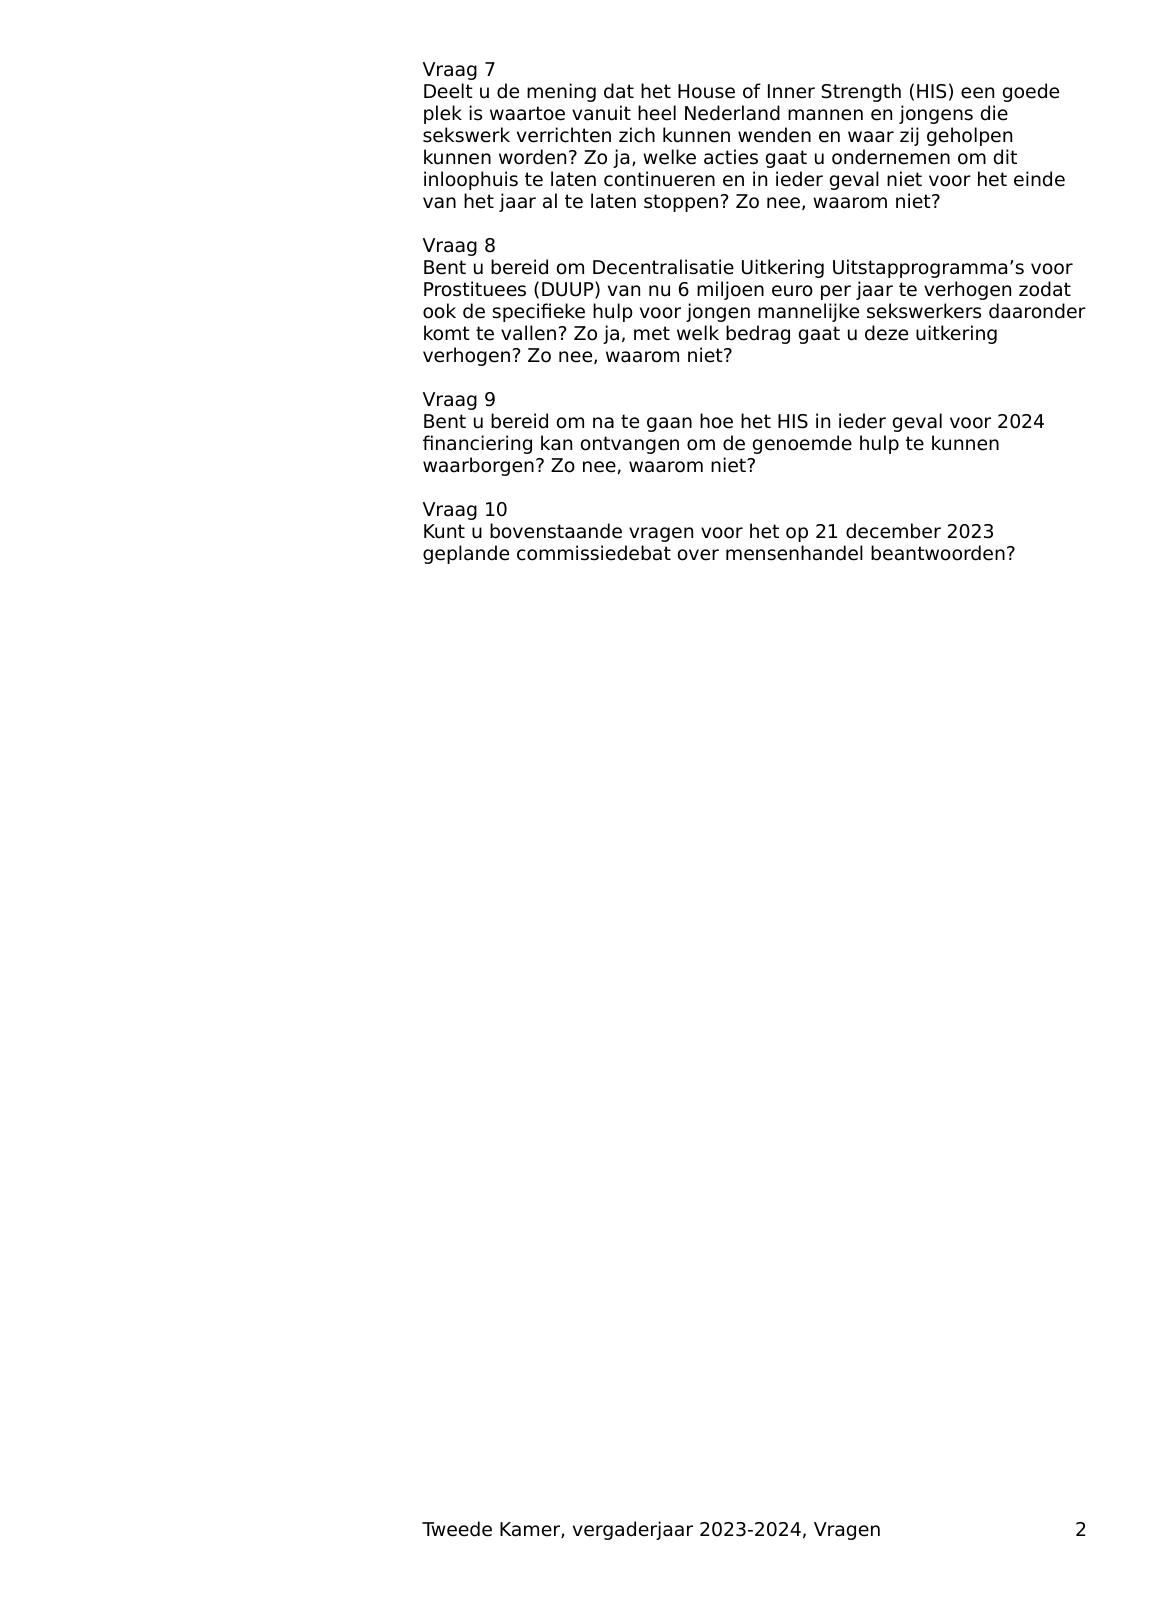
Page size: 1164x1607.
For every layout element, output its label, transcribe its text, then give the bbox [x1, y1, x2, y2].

text Bent u bereid om Decentralisatie Uitkering Uitstapprogramma’s voor Prostituees (DUUP) van nu 6 miljoen euro per jaar te verhogen zodat ook de specifieke hulp voor jongen mannelijke sekswerkers daaronder komt te vallen? Zo ja, met welk bedrag gaat u deze uitkering verhogen? Zo nee, waarom niet? [422, 257, 1087, 367]
text Bent u bereid om na te gaan hoe het HIS in ieder geval voor 2024 financiering kan ontvangen om de genoemde hulp te kunnen waarborgen? Zo nee, waarom niet? [422, 411, 1087, 477]
text Kunt u bovenstaande vragen voor het op 21 december 2023 geplande commissiedebat over mensenhandel beantwoorden? [422, 521, 1087, 565]
text Vraag 8 [422, 235, 1087, 257]
text Vraag 7 [422, 59, 1087, 81]
text Vraag 9 [422, 389, 1087, 411]
text Vraag 10 [422, 499, 1087, 521]
text Deelt u de mening dat het House of Inner Strength (HIS) een goede plek is waartoe vanuit heel Nederland mannen en jongens die sekswerk verrichten zich kunnen wenden en waar zij geholpen kunnen worden? Zo ja, welke acties gaat u ondernemen om dit inloophuis te laten continueren en in ieder geval niet voor het einde van het jaar al te laten stoppen? Zo nee, waarom niet? [422, 81, 1087, 213]
